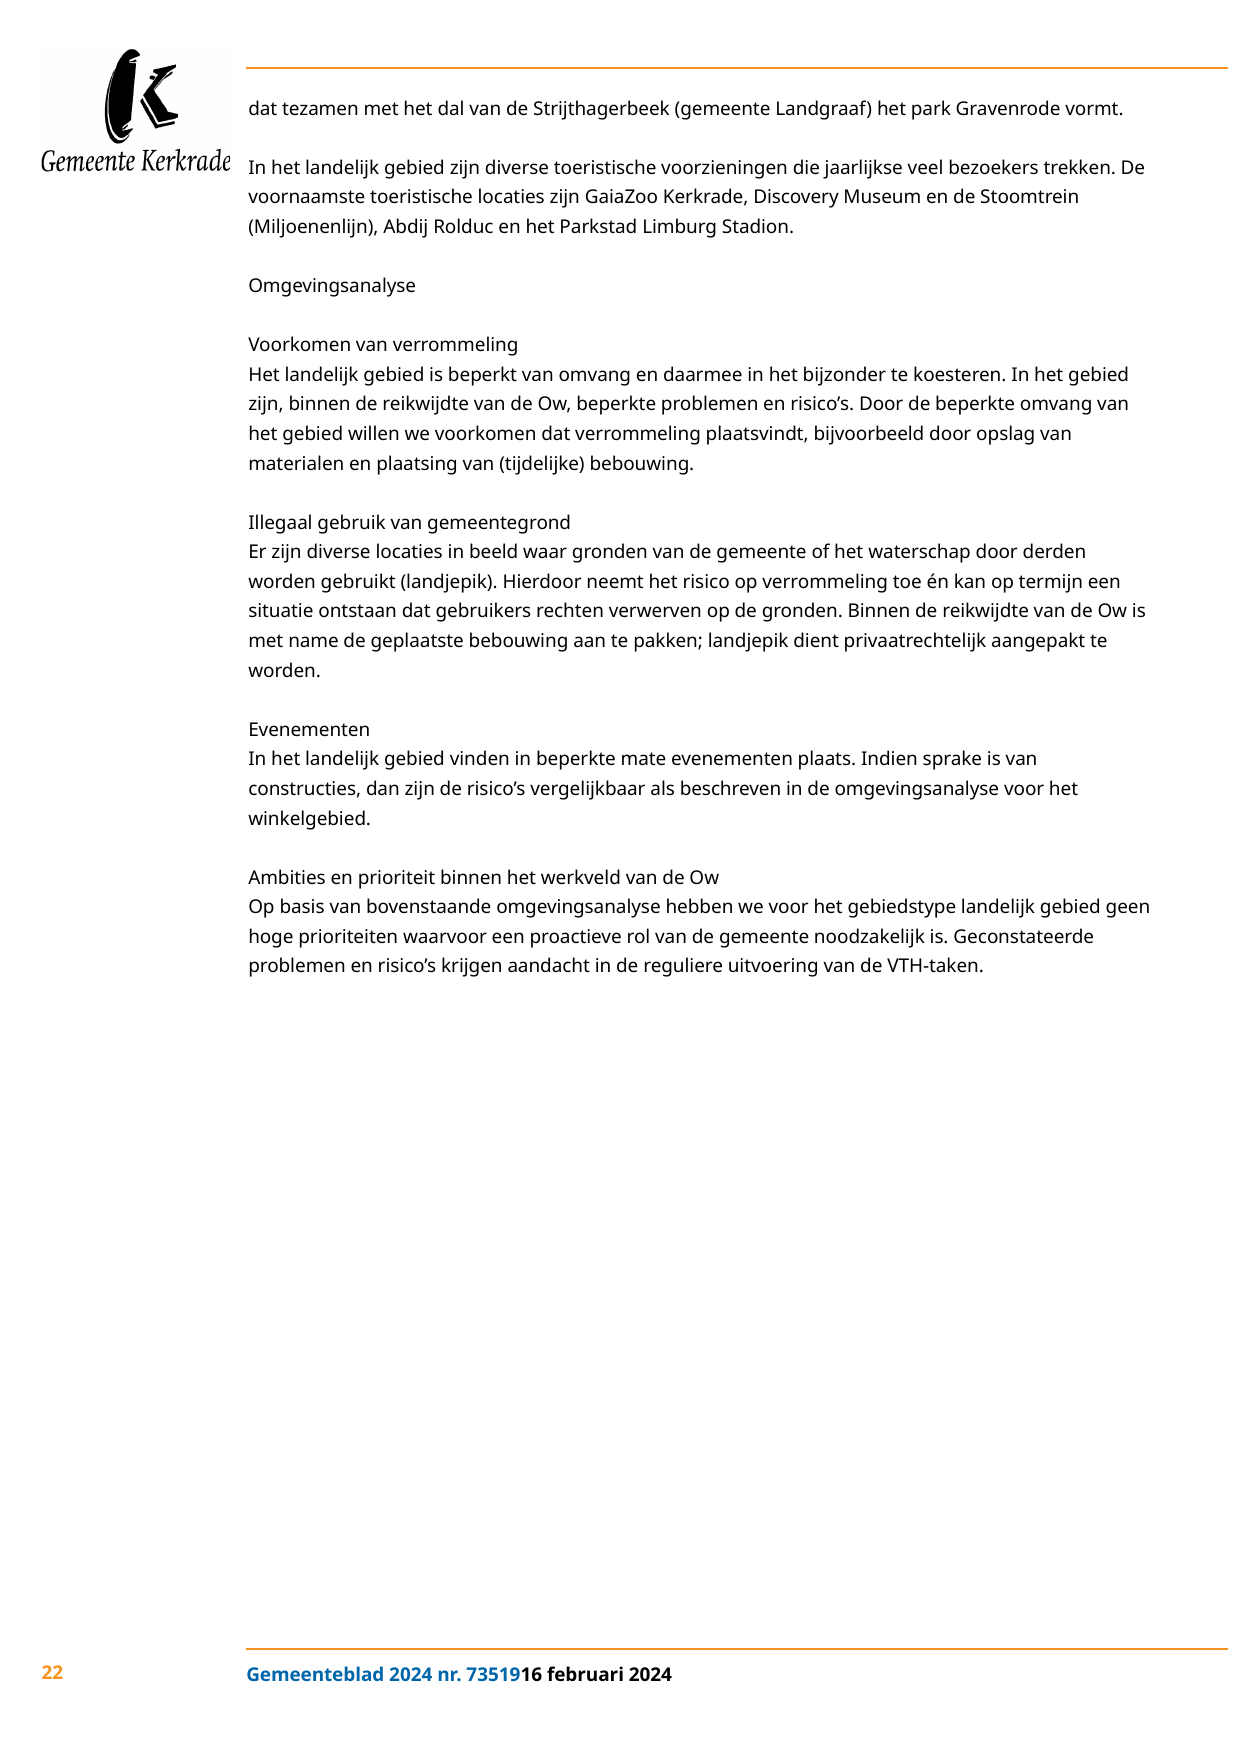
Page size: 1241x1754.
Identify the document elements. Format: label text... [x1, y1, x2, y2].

text Het landelijk gebied is beperkt van omvang en daarmee in het bijzonder te koesteren. In het gebied zijn, binnen de reikwijdte van de Ow, beperkte problemen en risico’s. Door de beperkte omvang van het gebied willen we voorkomen dat verrommeling plaatsvindt, bijvoorbeeld door opslag van materialen en plaatsing van (tijdelijke) bebouwing. [248, 361, 1152, 476]
text Illegaal gebruik van gemeentegrond [248, 509, 1152, 535]
text Op basis van bovenstaande omgevingsanalyse hebben we voor het gebiedstype landelijk gebied geen hoge prioriteiten waarvoor een proactieve rol van de gemeente noodzakelijk is. Geconstateerde problemen en risico’s krijgen aandacht in de reguliere uitvoering van de VTH-taken. [248, 893, 1152, 978]
text Ambities en prioriteit binnen het werkveld van de Ow [248, 864, 1152, 890]
text dat tezamen met het dal van de Strijthagerbeek (gemeente Landgraaf) het park Gravenrode vormt. [248, 95, 1152, 121]
text Omgevingsanalyse [248, 272, 1152, 298]
text Voorkomen van verrommeling [248, 331, 1152, 357]
text In het landelijk gebied vinden in beperkte mate evenementen plaats. Indien sprake is van constructies, dan zijn de risico’s vergelijkbaar als beschreven in de omgevingsanalyse voor het winkelgebied. [248, 746, 1152, 831]
picture [41, 47, 231, 172]
text In het landelijk gebied zijn diverse toeristische voorzieningen die jaarlijkse veel bezoekers trekken. De voornaamste toeristische locaties zijn GaiaZoo Kerkrade, Discovery Museum en de Stoomtrein (Miljoenenlijn), Abdij Rolduc en het Parkstad Limburg Stadion. [248, 154, 1152, 239]
text Er zijn diverse locaties in beeld waar gronden van de gemeente of het waterschap door derden worden gebruikt (landjepik). Hierdoor neemt het risico op verrommeling toe én kan op termijn een situatie ontstaan dat gebruikers rechten verwerven op de gronden. Binnen de reikwijdte van de Ow is met name de geplaatste bebouwing aan te pakken; landjepik dient privaatrechtelijk aangepakt te worden. [248, 538, 1152, 683]
text Evenementen [248, 716, 1152, 742]
